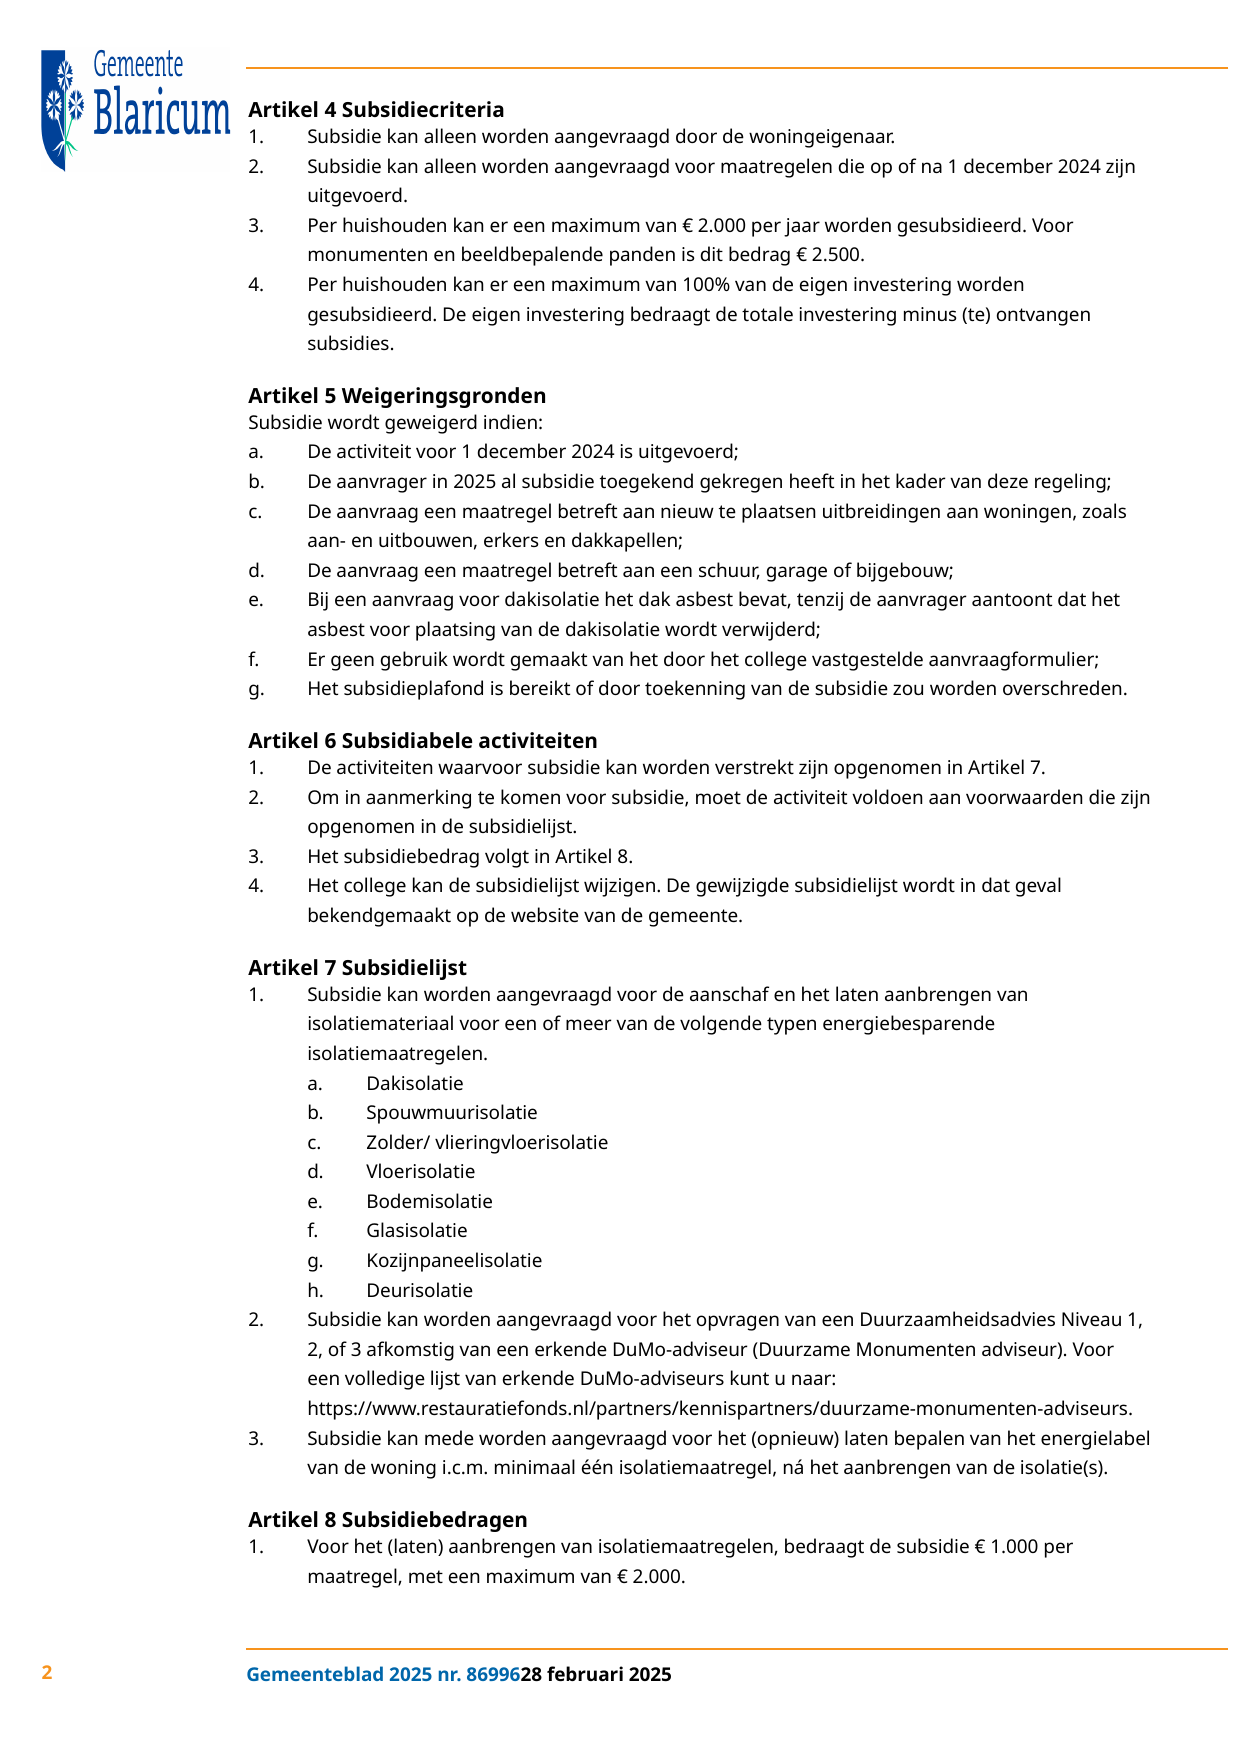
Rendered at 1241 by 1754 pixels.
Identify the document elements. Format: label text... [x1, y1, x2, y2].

list Subsidie kan worden aangevraagd voor de aanschaf en het laten aanbrengen van isolatiemateriaal voor een of meer van de volgende typen energiebesparende isolatiemaatregelen. [248, 981, 1152, 1066]
list De aanvraag een maatregel betreft aan nieuw te plaatsen uitbreidingen aan woningen, zoals aan- en uitbouwen, erkers en dakkapellen; [248, 498, 1152, 553]
list Het subsidiebedrag volgt in Artikel 8. [248, 843, 1152, 869]
list Er geen gebruik wordt gemaakt van het door het college vastgestelde aanvraagformulier; [248, 646, 1152, 672]
list Deurisolatie [307, 1277, 1152, 1303]
list Voor het (laten) aanbrengen van isolatiemaatregelen, bedraagt de subsidie € 1.000 per maatregel, met een maximum van € 2.000. [248, 1533, 1152, 1588]
list Dakisolatie [307, 1070, 1152, 1096]
list De aanvrager in 2025 al subsidie toegekend gekregen heeft in het kader van deze regeling; [248, 468, 1152, 494]
list Subsidie kan mede worden aangevraagd voor het (opnieuw) laten bepalen van het energielabel van de woning i.c.m. minimaal één isolatiemaatregel, ná het aanbrengen van de isolatie(s). [248, 1425, 1152, 1480]
text Artikel 7 Subsidielijst [248, 953, 1152, 981]
list De aanvraag een maatregel betreft aan een schuur, garage of bijgebouw; [248, 557, 1152, 583]
list Subsidie kan worden aangevraagd voor het opvragen van een Duurzaamheidsadvies Niveau 1, 2, of 3 afkomstig van een erkende DuMo-adviseur (Duurzame Monumenten adviseur). Voor een volledige lijst van erkende DuMo-adviseurs kunt u naar: https://www.restauratiefonds.nl/partners/kennispartners/duurzame-monumenten-adviseurs. [248, 1306, 1152, 1421]
list Om in aanmerking te komen voor subsidie, moet de activiteit voldoen aan voorwaarden die zijn opgenomen in de subsidielijst. [248, 784, 1152, 839]
list Bodemisolatie [307, 1188, 1152, 1214]
list Vloerisolatie [307, 1158, 1152, 1184]
text Artikel 8 Subsidiebedragen [248, 1505, 1152, 1533]
list Glasisolatie [307, 1218, 1152, 1243]
list Per huishouden kan er een maximum van € 2.000 per jaar worden gesubsidieerd. Voor monumenten en beeldbepalende panden is dit bedrag € 2.500. [248, 212, 1152, 267]
text Artikel 5 Weigeringsgronden [248, 381, 1152, 409]
list Subsidie kan alleen worden aangevraagd door de woningeigenaar. [248, 123, 1152, 149]
text Subsidie wordt geweigerd indien: [248, 409, 1152, 435]
text Artikel 6 Subsidiabele activiteiten [248, 726, 1152, 754]
picture [41, 47, 231, 172]
list Per huishouden kan er een maximum van 100% van de eigen investering worden gesubsidieerd. De eigen investering bedraagt de totale investering minus (te) ontvangen subsidies. [248, 271, 1152, 356]
list Het subsidieplafond is bereikt of door toekenning van de subsidie zou worden overschreden. [248, 675, 1152, 701]
list Bij een aanvraag voor dakisolatie het dak asbest bevat, tenzij de aanvrager aantoont dat het asbest voor plaatsing van de dakisolatie wordt verwijderd; [248, 587, 1152, 642]
list Kozijnpaneelisolatie [307, 1247, 1152, 1273]
list Zolder/ vlieringvloerisolatie [307, 1129, 1152, 1155]
list Subsidie kan alleen worden aangevraagd voor maatregelen die op of na 1 december 2024 zijn uitgevoerd. [248, 153, 1152, 208]
list Spouwmuurisolatie [307, 1099, 1152, 1125]
text Artikel 4 Subsidiecriteria [248, 95, 1152, 123]
list Het college kan de subsidielijst wijzigen. De gewijzigde subsidielijst wordt in dat geval bekendgemaakt op de website van de gemeente. [248, 873, 1152, 928]
list De activiteit voor 1 december 2024 is uitgevoerd; [248, 439, 1152, 464]
list De activiteiten waarvoor subsidie kan worden verstrekt zijn opgenomen in Artikel 7. [248, 754, 1152, 780]
